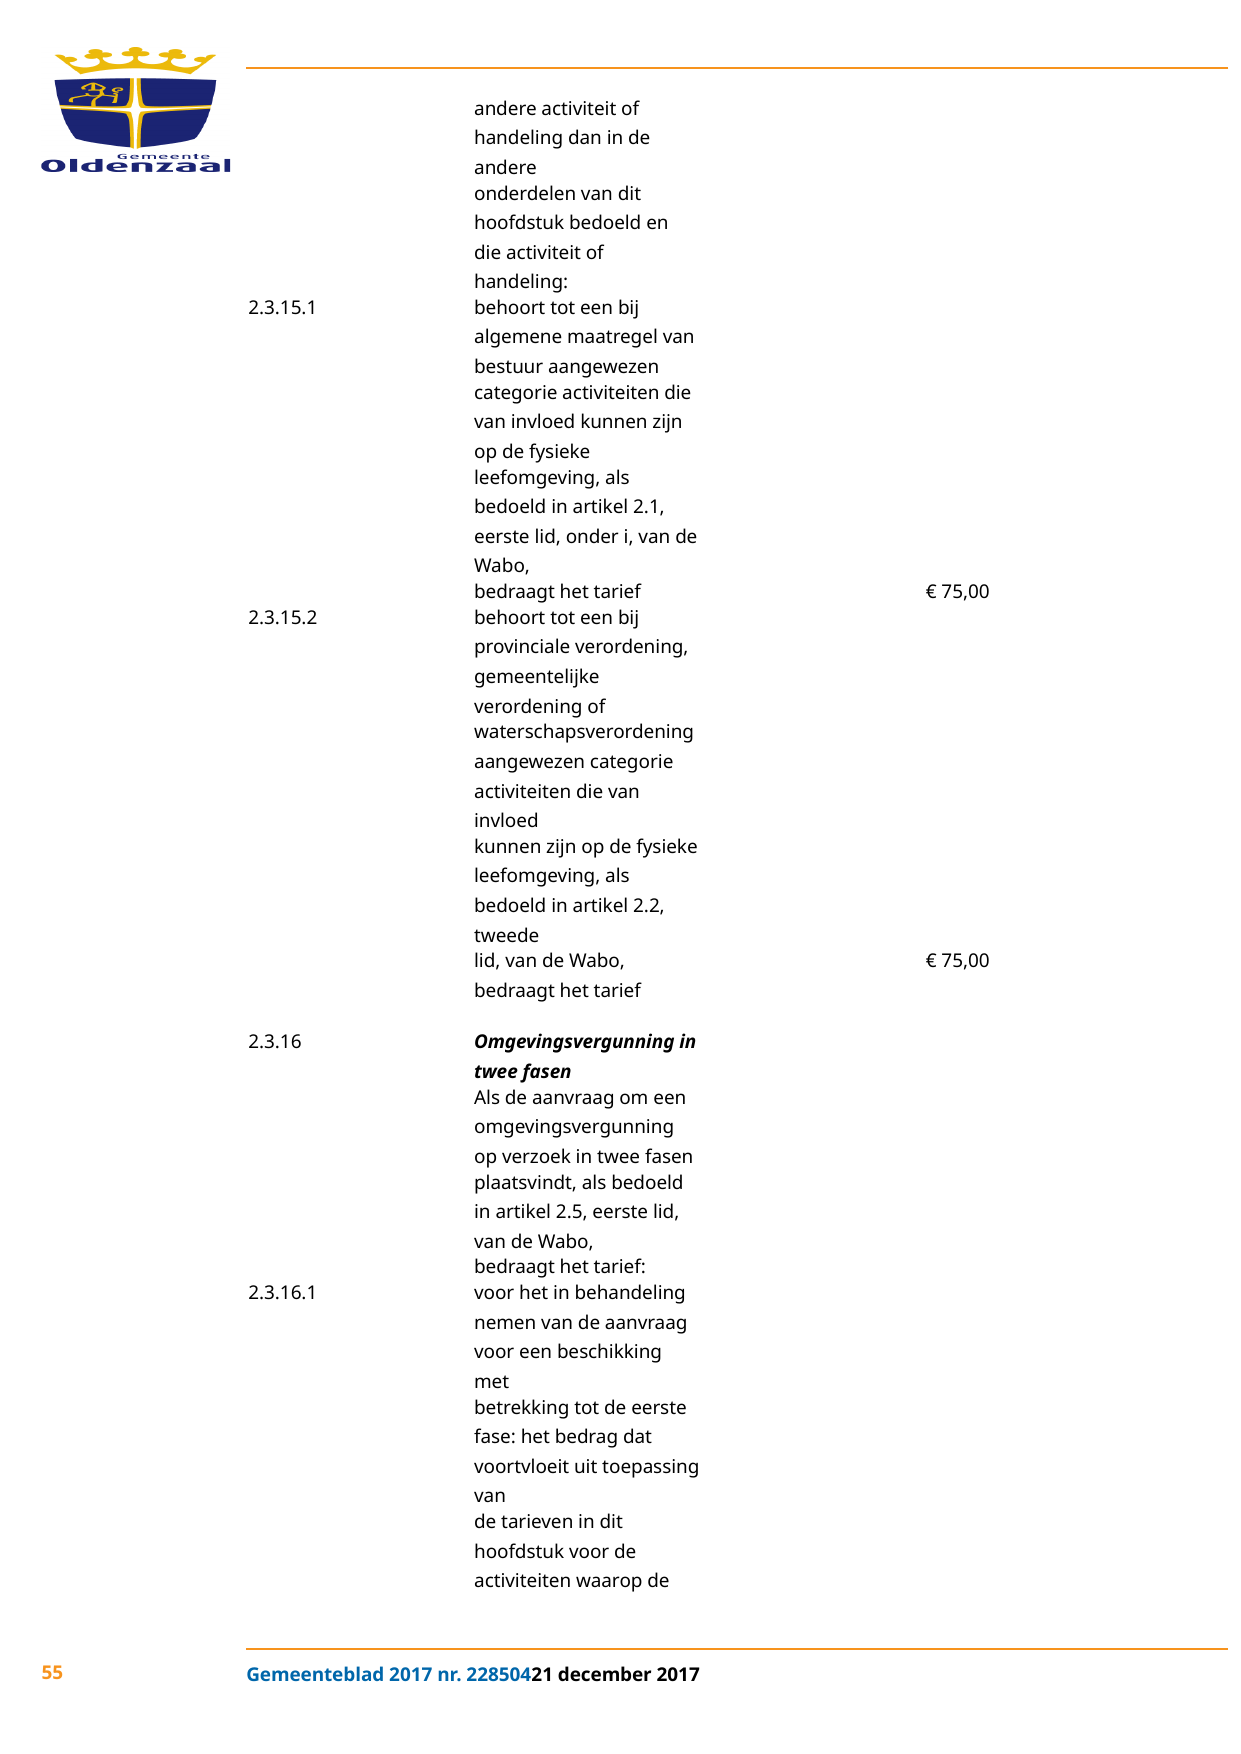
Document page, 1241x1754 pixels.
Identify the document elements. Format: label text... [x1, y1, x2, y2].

table_cell [926, 1169, 1152, 1254]
table_cell 2.3.15.2 [248, 604, 474, 719]
table_cell behoort tot een bij provinciale verordening, gemeentelijke verordening of [474, 604, 700, 719]
table_cell betrekking tot de eerste fase: het bedrag dat voortvloeit uit toepassing van [474, 1394, 700, 1508]
table_cell [926, 604, 1152, 719]
table_cell [248, 579, 474, 604]
table_cell plaatsvindt, als bedoeld in artikel 2.5, eerste lid, van de Wabo, [474, 1169, 700, 1254]
table_cell [700, 1169, 926, 1254]
table_cell [700, 95, 926, 180]
table_cell [700, 948, 926, 1003]
table_cell [700, 1509, 926, 1593]
table_cell bedraagt het tarief [474, 579, 700, 604]
table_cell [926, 1003, 1152, 1029]
table_cell [474, 1003, 700, 1029]
table_cell [700, 719, 926, 833]
table_cell 2.3.15.1 [248, 294, 474, 379]
table_cell [926, 379, 1152, 464]
table_cell [926, 294, 1152, 379]
table_cell 2.3.16 [248, 1029, 474, 1084]
table_cell [700, 180, 926, 294]
table_cell 2.3.16.1 [248, 1280, 474, 1394]
table_cell [248, 1084, 474, 1169]
table_cell [700, 294, 926, 379]
table_cell [248, 1003, 474, 1029]
table_cell andere activiteit of handeling dan in de andere [474, 95, 700, 180]
table_cell [926, 1029, 1152, 1084]
table_cell [248, 1254, 474, 1279]
table_cell [700, 1280, 926, 1394]
table_cell [700, 1003, 926, 1029]
table_cell [248, 833, 474, 948]
table_cell voor het in behandeling nemen van de aanvraag voor een beschikking met [474, 1280, 700, 1394]
table_cell [700, 604, 926, 719]
table_cell [926, 95, 1152, 180]
table_cell [248, 464, 474, 578]
table_cell leefomgeving, als bedoeld in artikel 2.1, eerste lid, onder i, van de Wabo, [474, 464, 700, 578]
table_cell [926, 1254, 1152, 1279]
table_cell [248, 1509, 474, 1593]
table_cell [700, 1394, 926, 1508]
table_cell Als de aanvraag om een omgevingsvergunning op verzoek in twee fasen [474, 1084, 700, 1169]
table_cell [248, 379, 474, 464]
table_cell [700, 833, 926, 948]
table_cell bedraagt het tarief: [474, 1254, 700, 1279]
table_cell Omgevingsvergunning in twee fasen [474, 1029, 700, 1084]
table_cell [700, 1254, 926, 1279]
table_cell [700, 1084, 926, 1169]
table_cell [248, 948, 474, 1003]
table_cell behoort tot een bij algemene maatregel van bestuur aangewezen [474, 294, 700, 379]
table_cell categorie activiteiten die van invloed kunnen zijn op de fysieke [474, 379, 700, 464]
table_cell kunnen zijn op de fysieke leefomgeving, als bedoeld in artikel 2.2, tweede [474, 833, 700, 948]
table_cell [700, 1029, 926, 1084]
table_cell de tarieven in dit hoofdstuk voor de activiteiten waarop de [474, 1509, 700, 1593]
table_cell [248, 95, 474, 180]
table_cell [926, 1280, 1152, 1394]
table_cell lid, van de Wabo, bedraagt het tarief [474, 948, 700, 1003]
table_cell [700, 379, 926, 464]
table_cell [248, 1169, 474, 1254]
table_cell [248, 180, 474, 294]
table_cell [248, 1394, 474, 1508]
table_cell [926, 1084, 1152, 1169]
table_cell [248, 719, 474, 833]
table_cell € 75,00 [926, 948, 1152, 1003]
table_cell € 75,00 [926, 579, 1152, 604]
picture [41, 47, 231, 172]
table_cell [700, 579, 926, 604]
table_cell [926, 180, 1152, 294]
table_cell waterschapsverordening aangewezen categorie activiteiten die van invloed [474, 719, 700, 833]
table_cell onderdelen van dit hoofdstuk bedoeld en die activiteit of handeling: [474, 180, 700, 294]
table_cell [700, 464, 926, 578]
